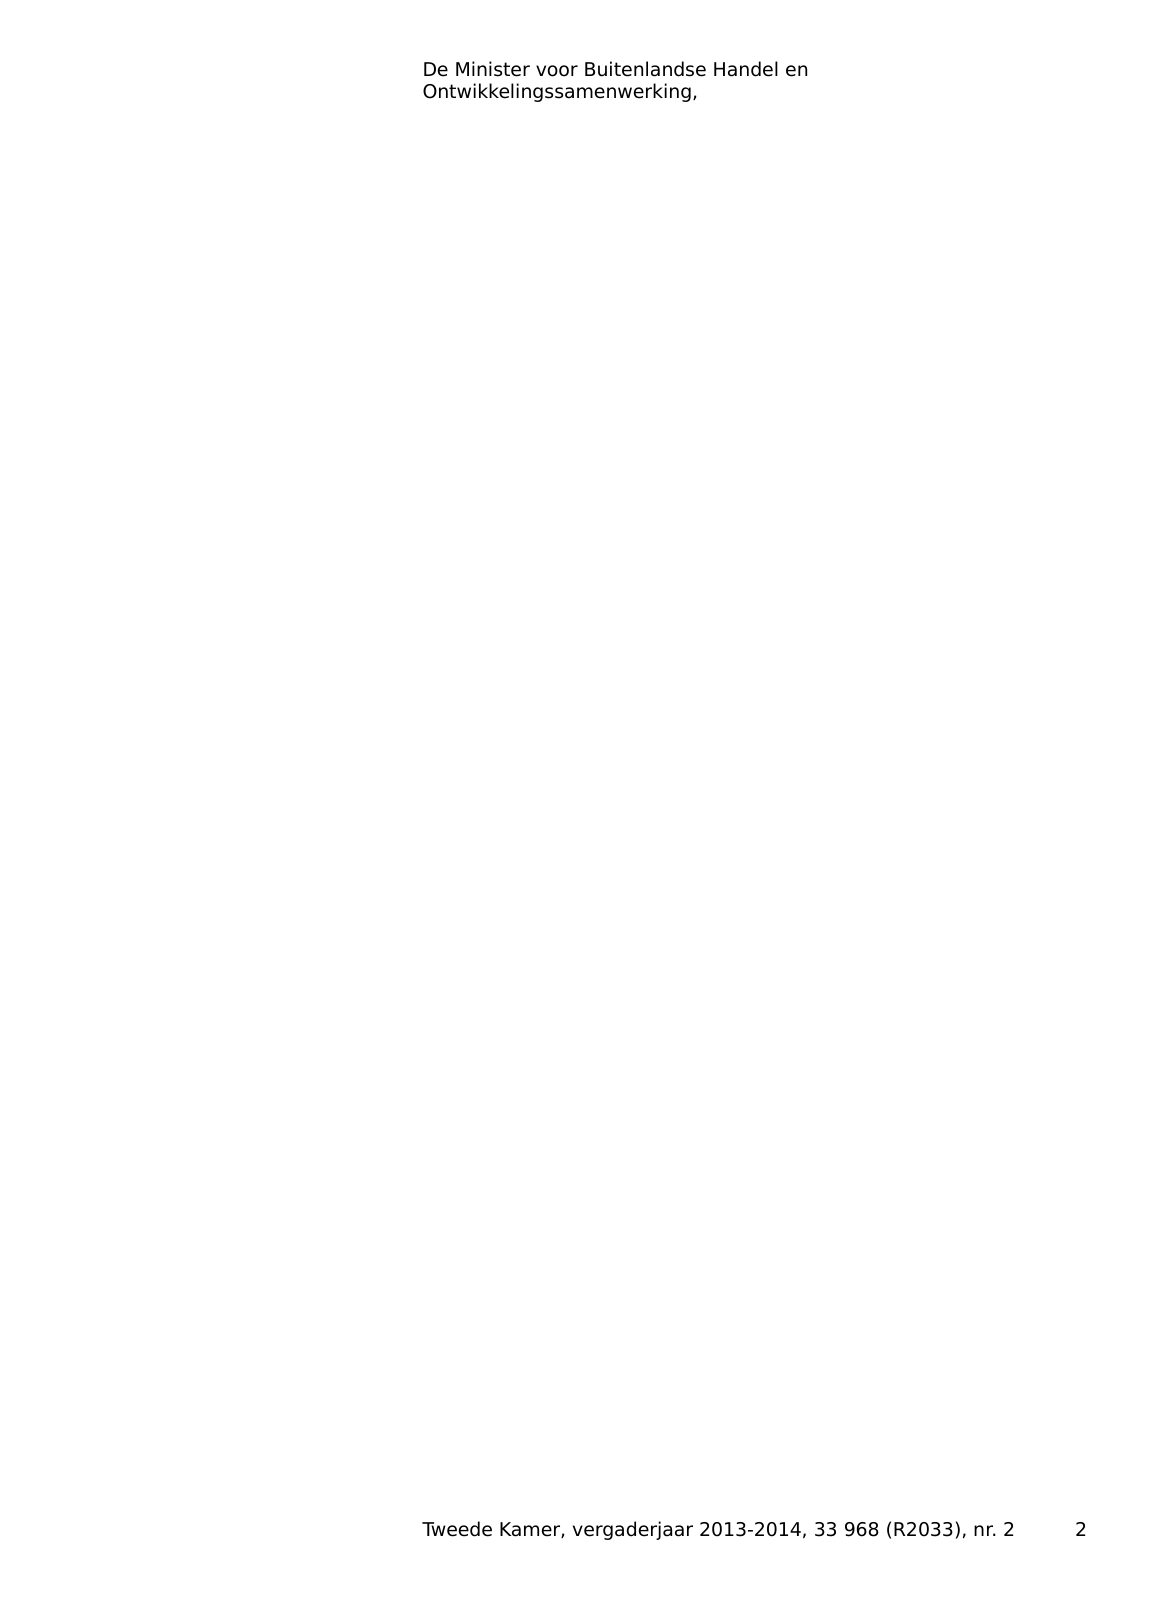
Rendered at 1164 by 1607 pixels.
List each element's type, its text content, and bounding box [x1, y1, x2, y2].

text De Minister voor Buitenlandse Handel en Ontwikkelingssamenwerking, [422, 59, 1087, 103]
